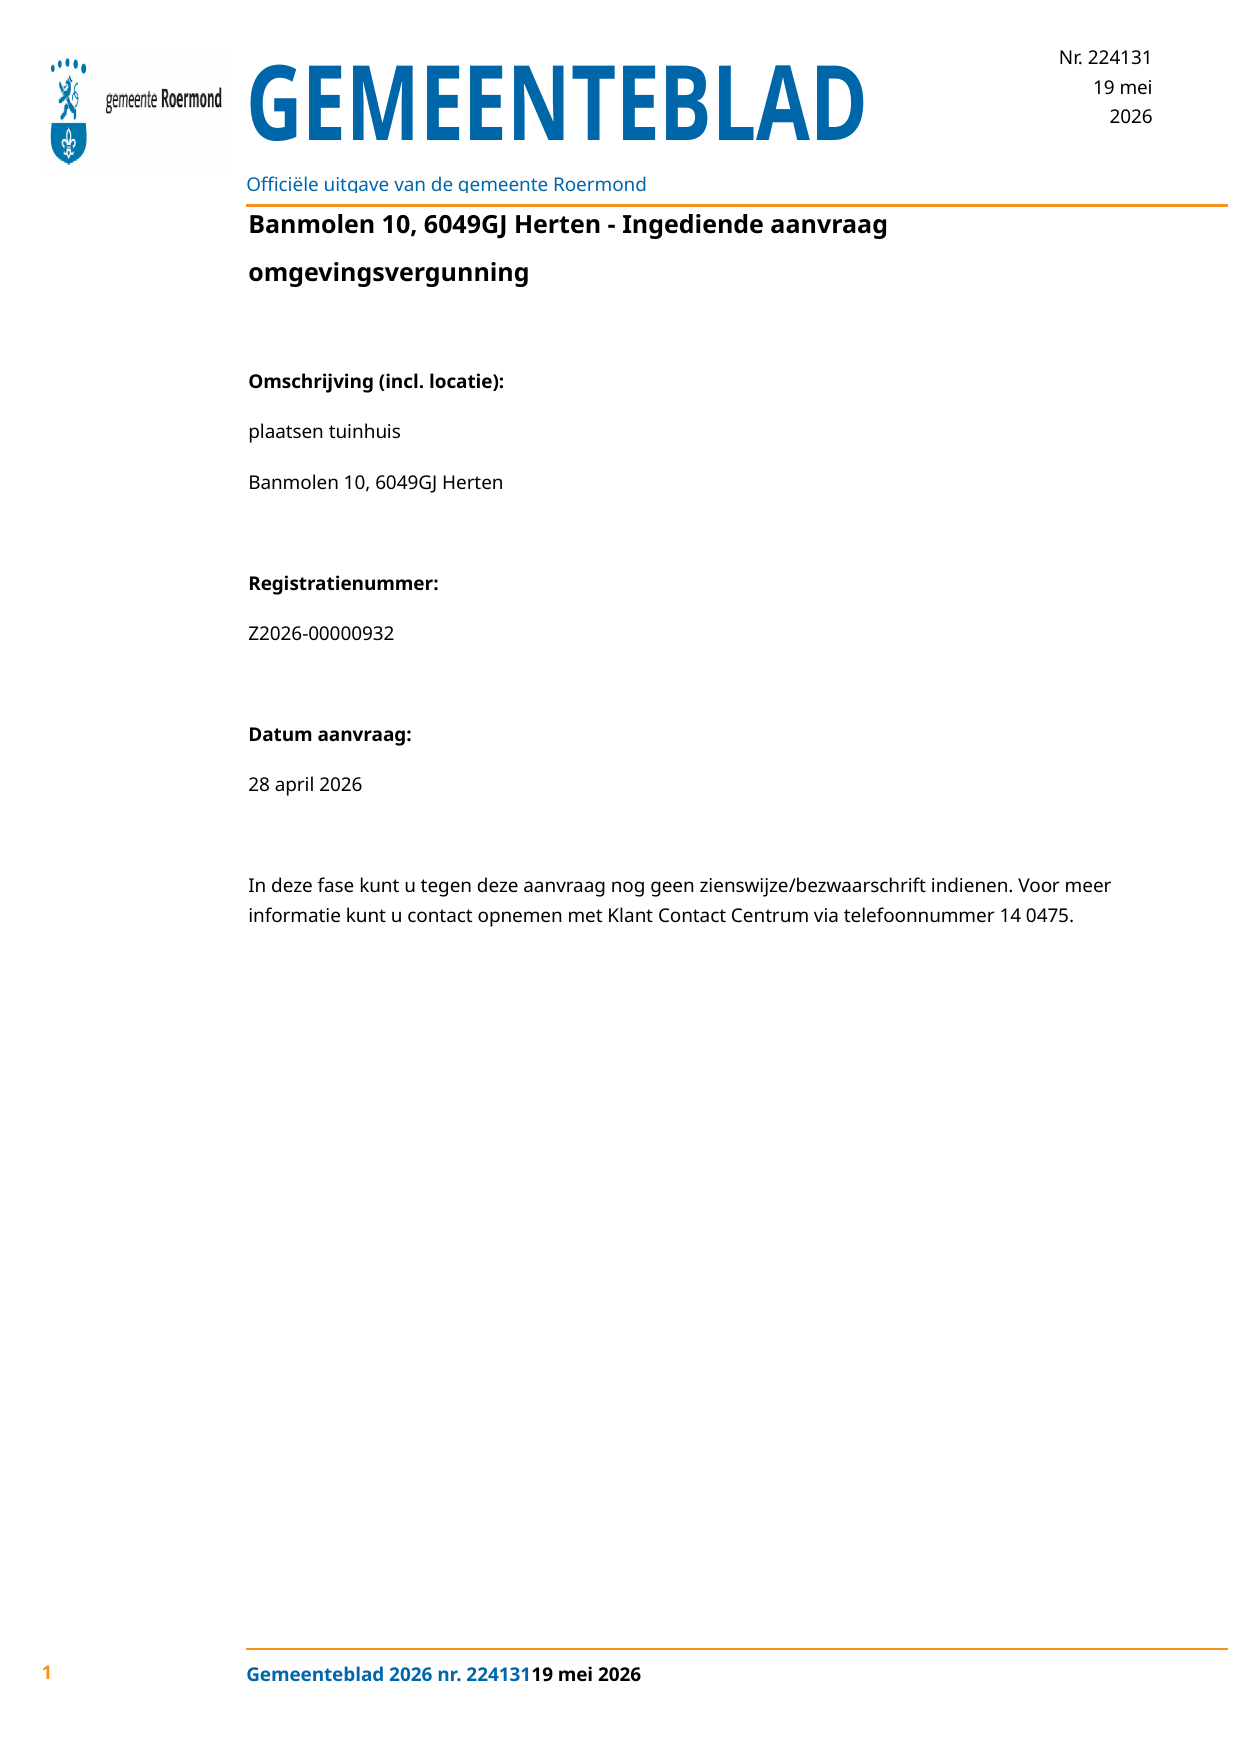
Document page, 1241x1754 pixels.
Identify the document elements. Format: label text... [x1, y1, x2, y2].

text Banmolen 10, 6049GJ Herten [248, 469, 1152, 495]
text Registratienummer: [248, 570, 1152, 596]
text Z2026-00000932 [248, 620, 1152, 646]
text plaatsen tuinhuis [248, 419, 1152, 444]
text Omschrijving (incl. locatie): [248, 368, 1152, 394]
text Banmolen 10, 6049GJ Herten - Ingediende aanvraag omgevingsvergunning [248, 207, 1152, 288]
text 28 april 2026 [248, 772, 1152, 797]
text In deze fase kunt u tegen deze aanvraag nog geen zienswijze/bezwaarschrift indienen. Voor meer informatie kunt u contact opnemen met Klant Contact Centrum via telefoonnummer 14 0475. [248, 872, 1152, 928]
picture [41, 47, 231, 172]
text Datum aanvraag: [248, 721, 1152, 747]
